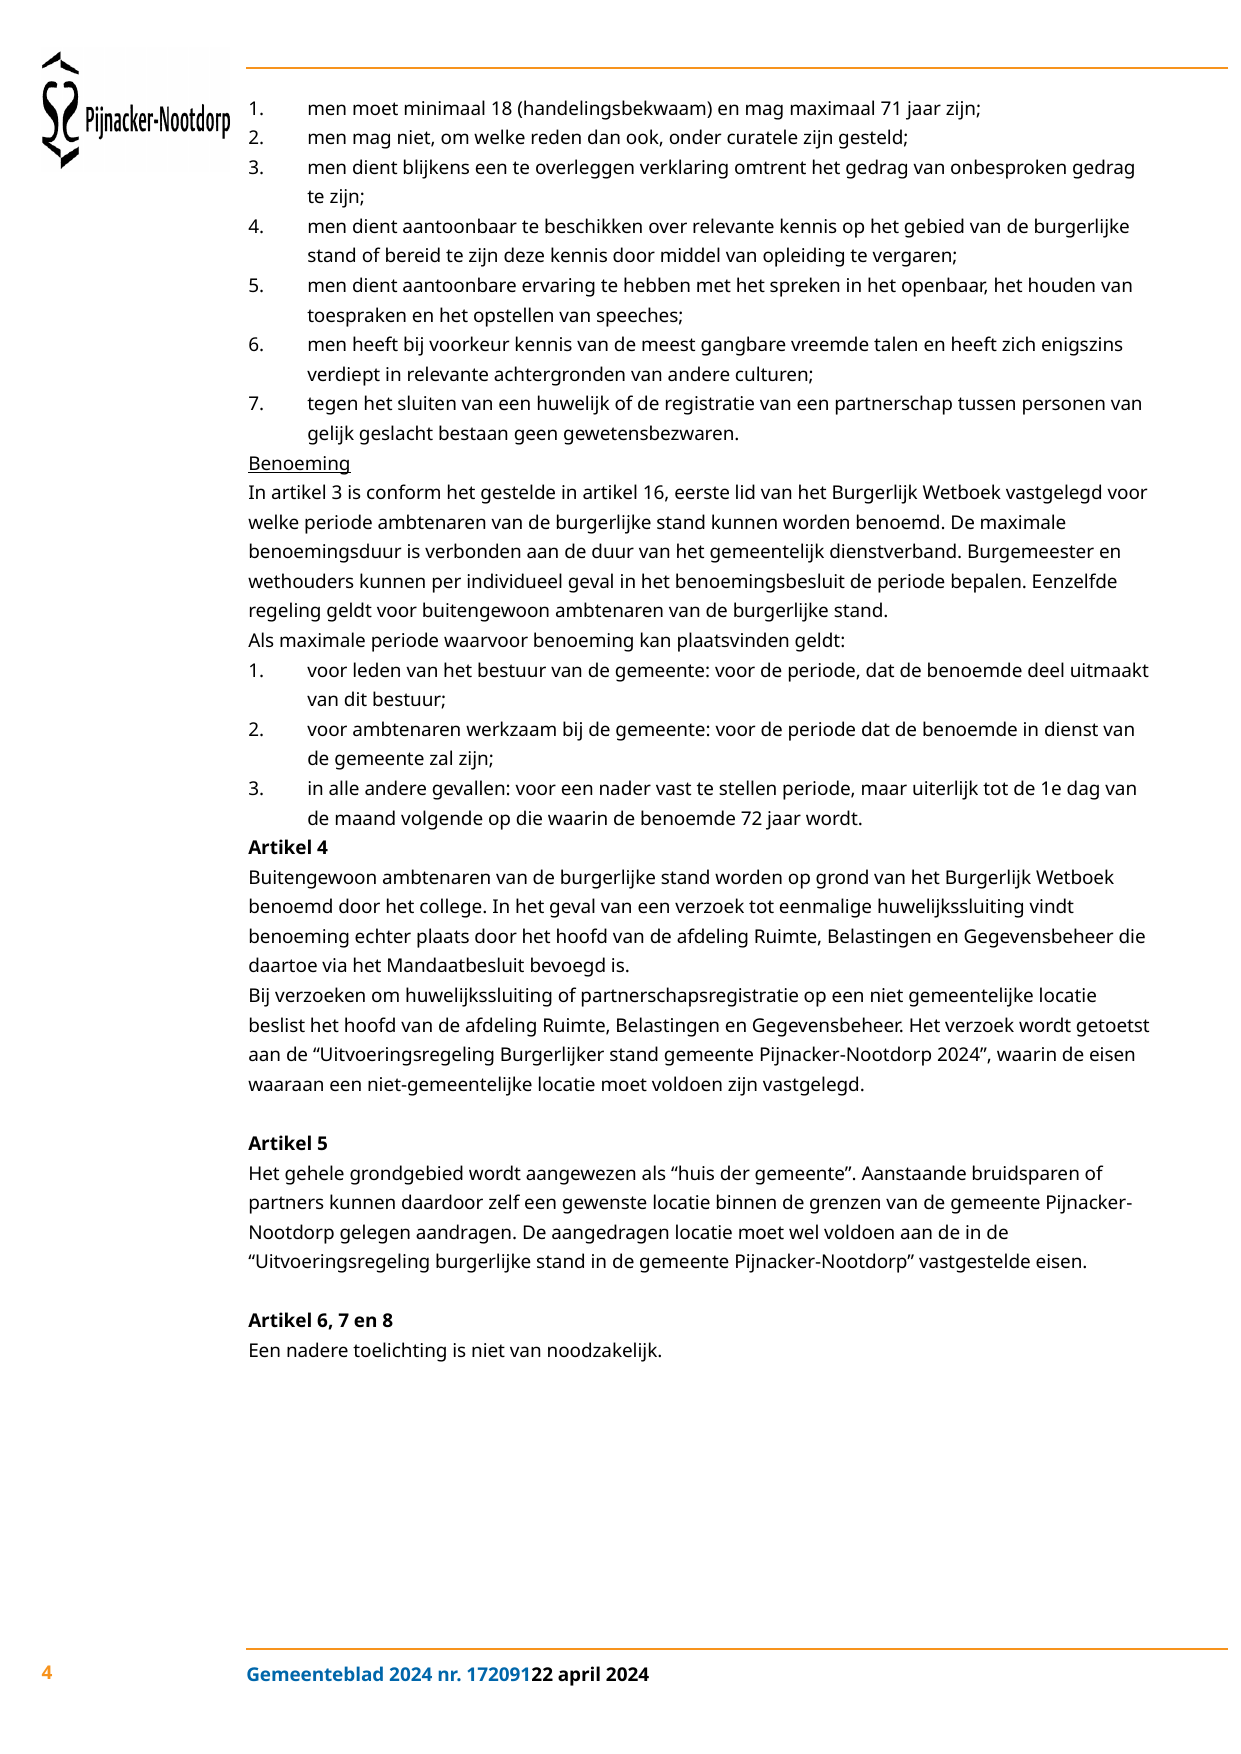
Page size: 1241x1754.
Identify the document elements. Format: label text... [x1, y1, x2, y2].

list men mag niet, om welke reden dan ook, onder curatele zijn gesteld; [248, 124, 1152, 150]
list men dient blijkens een te overleggen verklaring omtrent het gedrag van onbesproken gedrag te zijn; [248, 154, 1152, 209]
list voor ambtenaren werkzaam bij de gemeente: voor de periode dat de benoemde in dienst van de gemeente zal zijn; [248, 716, 1152, 771]
list men moet minimaal 18 (handelingsbekwaam) en mag maximaal 71 jaar zijn; [248, 95, 1152, 121]
list in alle andere gevallen: voor een nader vast te stellen periode, maar uiterlijk tot de 1e dag van de maand volgende op die waarin de benoemde 72 jaar wordt. [248, 775, 1152, 831]
text Artikel 5 [248, 1130, 1152, 1156]
text Buitengewoon ambtenaren van de burgerlijke stand worden op grond van het Burgerlijk Wetboek benoemd door het college. In het geval van een verzoek tot eenmalige huwelijkssluiting vindt benoeming echter plaats door het hoofd van de afdeling Ruimte, Belastingen en Gegevensbeheer die daartoe via het Mandaatbesluit bevoegd is. [248, 864, 1152, 978]
list tegen het sluiten van een huwelijk of de registratie van een partnerschap tussen personen van gelijk geslacht bestaan geen gewetensbezwaren. [248, 391, 1152, 446]
picture [41, 47, 231, 172]
list men dient aantoonbare ervaring te hebben met het spreken in het openbaar, het houden van toespraken en het opstellen van speeches; [248, 272, 1152, 328]
list men heeft bij voorkeur kennis van de meest gangbare vreemde talen en heeft zich enigszins verdiept in relevante achtergronden van andere culturen; [248, 331, 1152, 387]
text Een nadere toelichting is niet van noodzakelijk. [248, 1337, 1152, 1363]
list voor leden van het bestuur van de gemeente: voor de periode, dat de benoemde deel uitmaakt van dit bestuur; [248, 657, 1152, 712]
list men dient aantoonbaar te beschikken over relevante kennis op het gebied van de burgerlijke stand of bereid te zijn deze kennis door middel van opleiding te vergaren; [248, 213, 1152, 268]
text Bij verzoeken om huwelijkssluiting of partnerschapsregistratie op een niet gemeentelijke locatie beslist het hoofd van de afdeling Ruimte, Belastingen en Gegevensbeheer. Het verzoek wordt getoetst aan de “Uitvoeringsregeling Burgerlijker stand gemeente Pijnacker-Nootdorp 2024”, waarin de eisen waaraan een niet-gemeentelijke locatie moet voldoen zijn vastgelegd. [248, 982, 1152, 1097]
text Artikel 6, 7 en 8 [248, 1308, 1152, 1333]
text Het gehele grondgebied wordt aangewezen als “huis der gemeente”. Aanstaande bruidsparen of partners kunnen daardoor zelf een gewenste locatie binnen de grenzen van de gemeente Pijnacker-Nootdorp gelegen aandragen. De aangedragen locatie moet wel voldoen aan de in de “Uitvoeringsregeling burgerlijke stand in de gemeente Pijnacker-Nootdorp” vastgestelde eisen. [248, 1160, 1152, 1274]
text Benoeming [248, 450, 1152, 476]
text Als maximale periode waarvoor benoeming kan plaatsvinden geldt: [248, 627, 1152, 653]
text In artikel 3 is conform het gestelde in artikel 16, eerste lid van het Burgerlijk Wetboek vastgelegd voor welke periode ambtenaren van de burgerlijke stand kunnen worden benoemd. De maximale benoemingsduur is verbonden aan de duur van het gemeentelijk dienstverband. Burgemeester en wethouders kunnen per individueel geval in het benoemingsbesluit de periode bepalen. Eenzelfde regeling geldt voor buitengewoon ambtenaren van de burgerlijke stand. [248, 479, 1152, 623]
text Artikel 4 [248, 834, 1152, 860]
